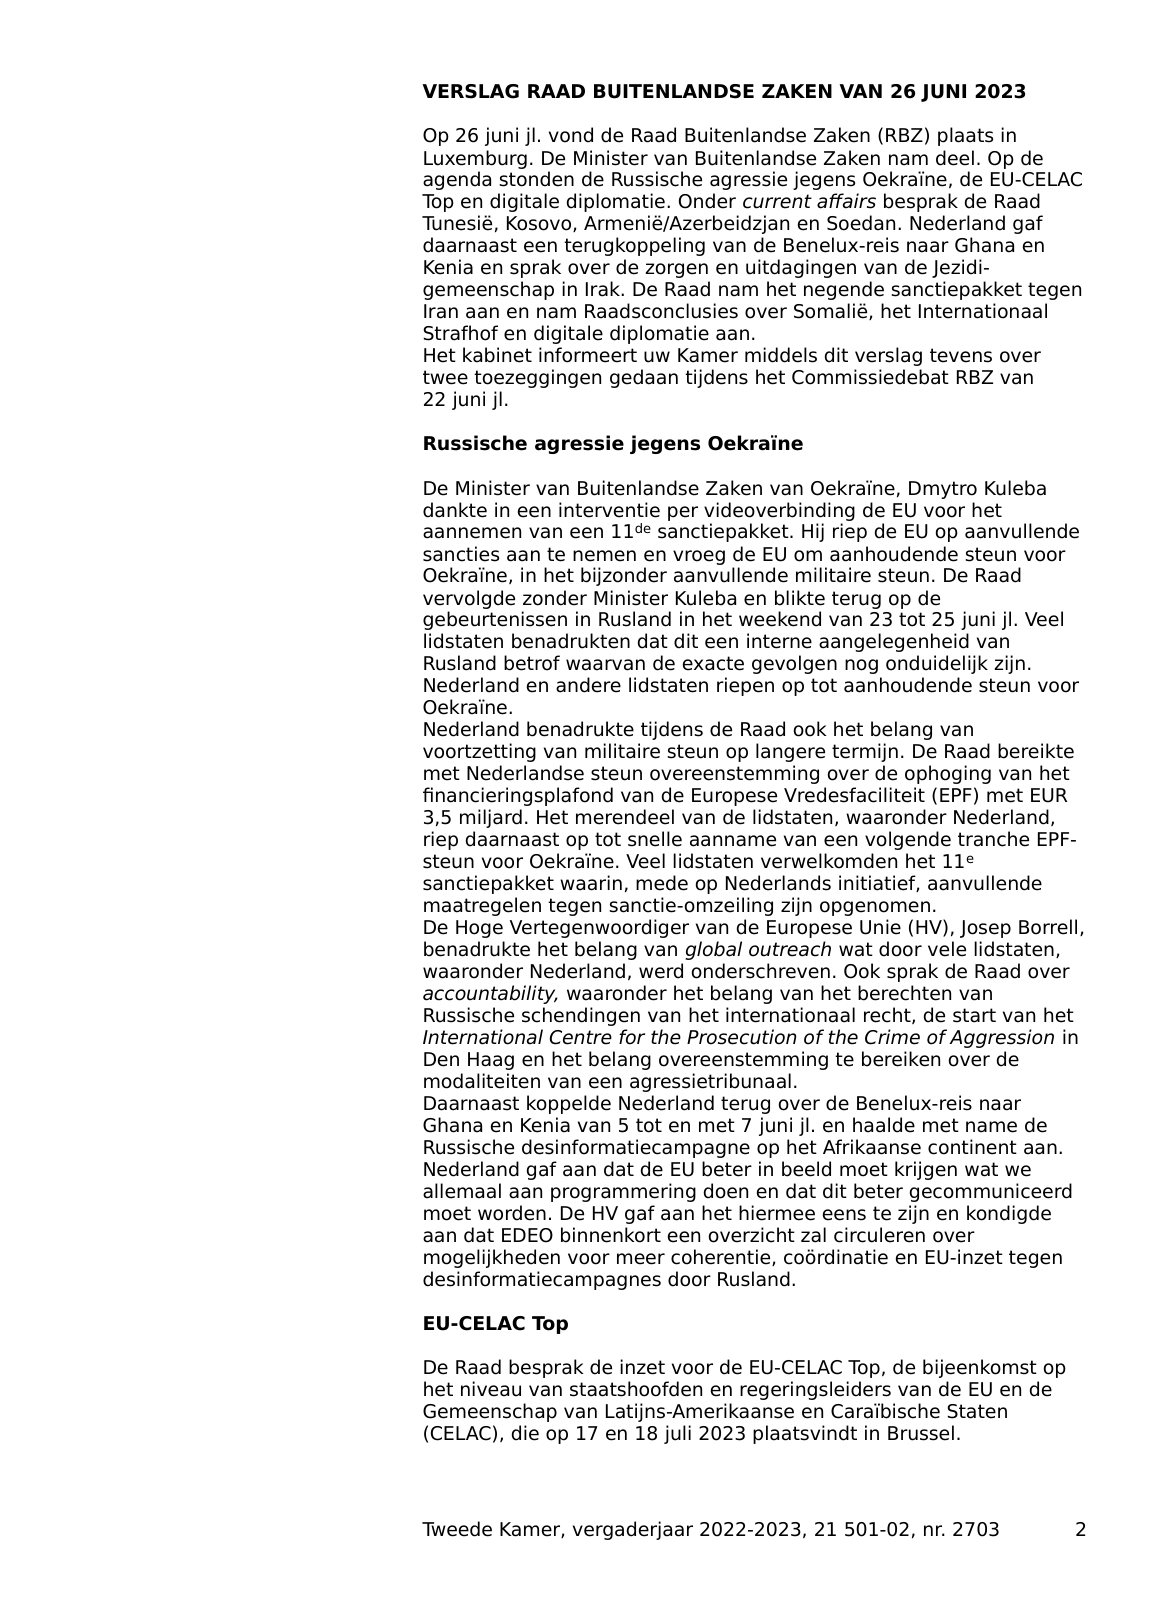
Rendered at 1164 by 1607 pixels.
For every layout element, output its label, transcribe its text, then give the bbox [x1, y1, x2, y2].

text Op 26 juni jl. vond de Raad Buitenlandse Zaken (RBZ) plaats in Luxemburg. De Minister van Buitenlandse Zaken nam deel. Op de agenda stonden de Russische agressie jegens Oekraïne, de EU-CELAC Top en digitale diplomatie. Onder current affairs besprak de Raad Tunesië, Kosovo, Armenië/Azerbeidzjan en Soedan. Nederland gaf daarnaast een terugkoppeling van de Benelux-reis naar Ghana en Kenia en sprak over de zorgen en uitdagingen van de Jezidi-gemeenschap in Irak. De Raad nam het negende sanctiepakket tegen Iran aan en nam Raadsconclusies over Somalië, het Internationaal Strafhof en digitale diplomatie aan. [422, 125, 1087, 345]
text De Minister van Buitenlandse Zaken van Oekraïne, Dmytro Kuleba dankte in een interventie per videoverbinding de EU voor het aannemen van een 11de sanctiepakket. Hij riep de EU op aanvullende sancties aan te nemen en vroeg de EU om aanhoudende steun voor Oekraïne, in het bijzonder aanvullende militaire steun. De Raad vervolgde zonder Minister Kuleba en blikte terug op de gebeurtenissen in Rusland in het weekend van 23 tot 25 juni jl. Veel lidstaten benadrukten dat dit een interne aangelegenheid van Rusland betrof waarvan de exacte gevolgen nog onduidelijk zijn. Nederland en andere lidstaten riepen op tot aanhoudende steun voor Oekraïne. [422, 477, 1087, 719]
text Daarnaast koppelde Nederland terug over de Benelux-reis naar Ghana en Kenia van 5 tot en met 7 juni jl. en haalde met name de Russische desinformatiecampagne op het Afrikaanse continent aan. Nederland gaf aan dat de EU beter in beeld moet krijgen wat we allemaal aan programmering doen en dat dit beter gecommuniceerd moet worden. De HV gaf aan het hiermee eens te zijn en kondigde aan dat EDEO binnenkort een overzicht zal circuleren over mogelijkheden voor meer coherentie, coördinatie en EU-inzet tegen desinformatiecampagnes door Rusland. [422, 1093, 1087, 1291]
subtitle VERSLAG RAAD BUITENLANDSE ZAKEN VAN 26 JUNI 2023 [422, 81, 1087, 103]
subtitle Russische agressie jegens Oekraïne [422, 433, 1087, 455]
text Het kabinet informeert uw Kamer middels dit verslag tevens over twee toezeggingen gedaan tijdens het Commissiedebat RBZ van 22 juni jl. [422, 345, 1087, 411]
text De Hoge Vertegenwoordiger van de Europese Unie (HV), Josep Borrell, benadrukte het belang van global outreach wat door vele lidstaten, waaronder Nederland, werd onderschreven. Ook sprak de Raad over accountability, waaronder het belang van het berechten van Russische schendingen van het internationaal recht, de start van het International Centre for the Prosecution of the Crime of Aggression in Den Haag en het belang overeenstemming te bereiken over de modaliteiten van een agressietribunaal. [422, 917, 1087, 1093]
subtitle EU-CELAC Top [422, 1313, 1087, 1335]
text De Raad besprak de inzet voor de EU-CELAC Top, de bijeenkomst op het niveau van staatshoofden en regeringsleiders van de EU en de Gemeenschap van Latijns-Amerikaanse en Caraïbische Staten (CELAC), die op 17 en 18 juli 2023 plaatsvindt in Brussel. [422, 1357, 1087, 1445]
text Nederland benadrukte tijdens de Raad ook het belang van voortzetting van militaire steun op langere termijn. De Raad bereikte met Nederlandse steun overeenstemming over de ophoging van het financieringsplafond van de Europese Vredesfaciliteit (EPF) met EUR 3,5 miljard. Het merendeel van de lidstaten, waaronder Nederland, riep daarnaast op tot snelle aanname van een volgende tranche EPF-steun voor Oekraïne. Veel lidstaten verwelkomden het 11e sanctiepakket waarin, mede op Nederlands initiatief, aanvullende maatregelen tegen sanctie-omzeiling zijn opgenomen. [422, 719, 1087, 917]
